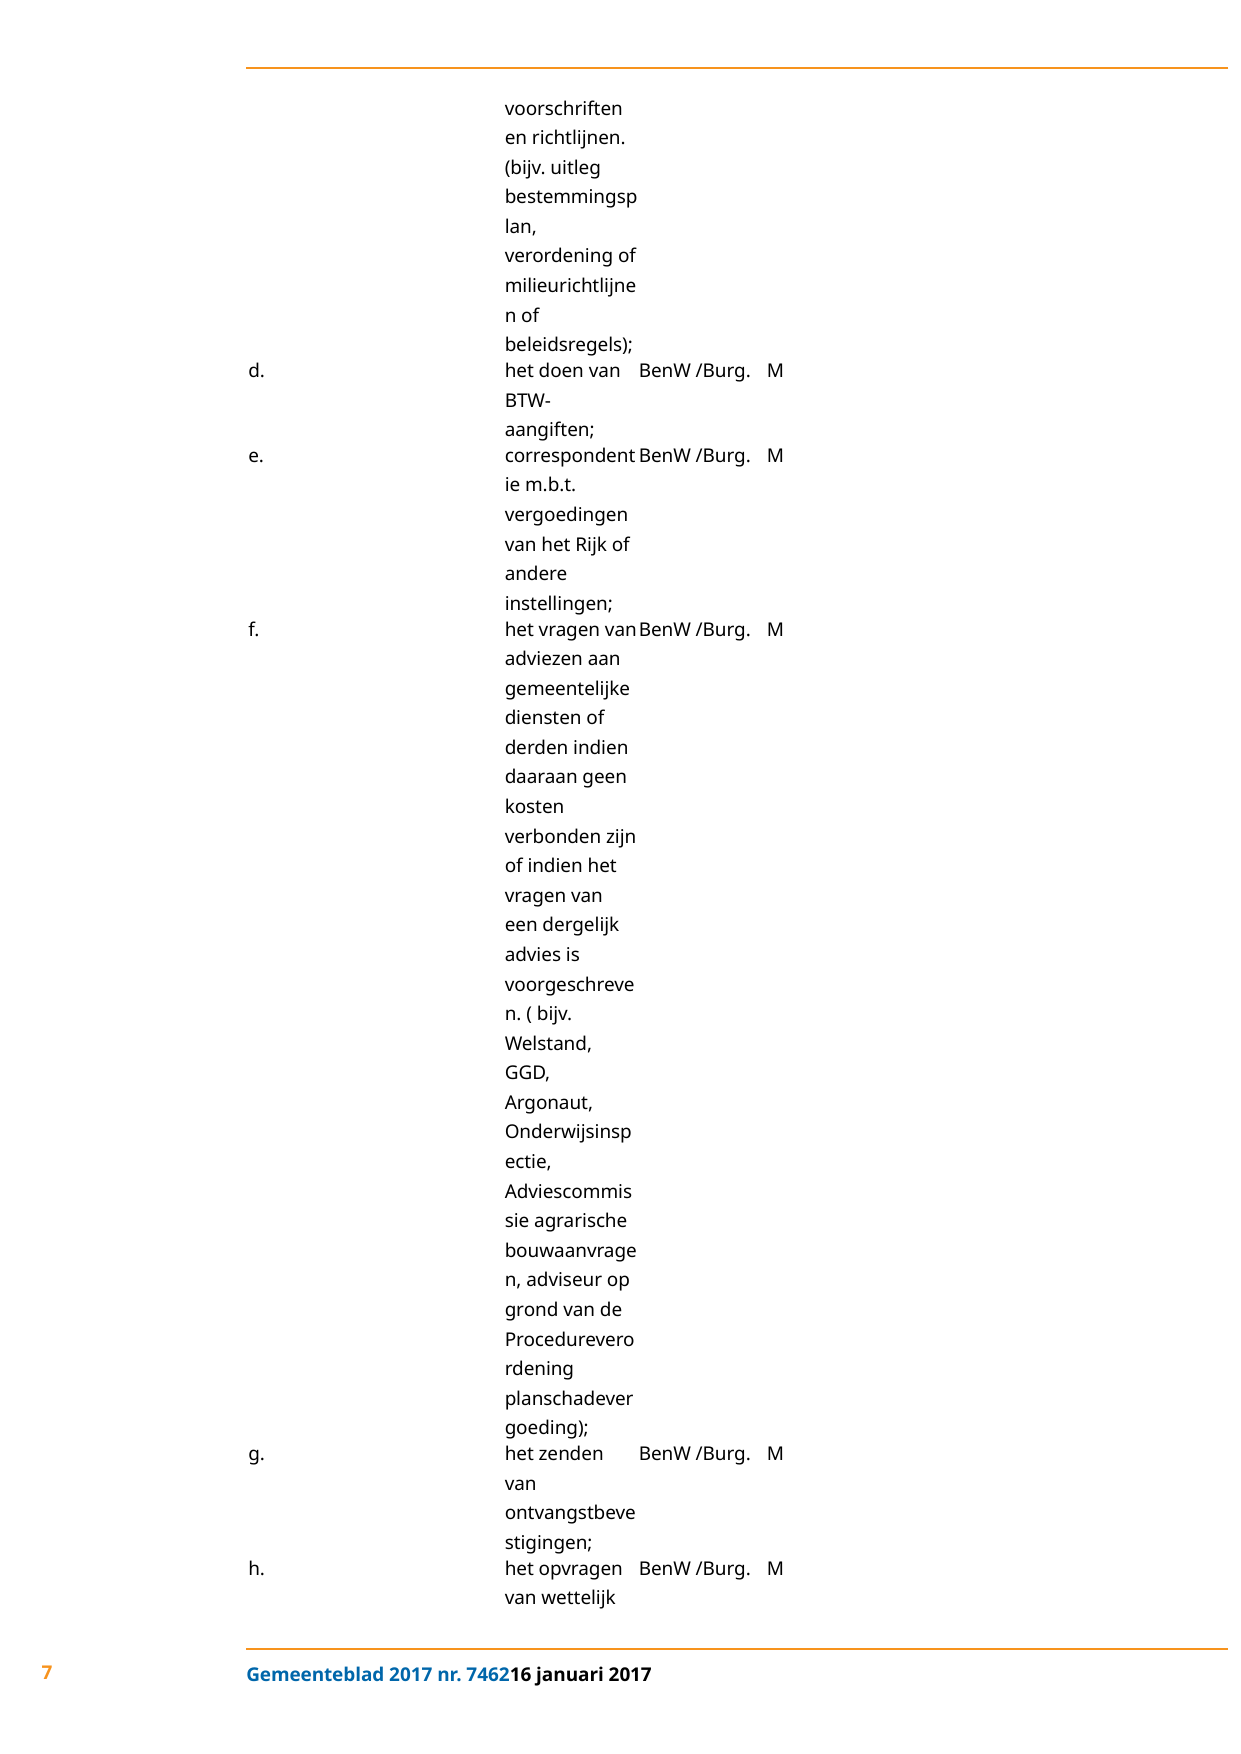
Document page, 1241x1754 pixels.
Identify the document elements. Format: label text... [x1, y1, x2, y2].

table_cell [376, 1555, 504, 1610]
table_cell [895, 442, 1023, 616]
table_cell [376, 616, 504, 1440]
table_cell h. [248, 1555, 376, 1610]
table_cell M [767, 1440, 895, 1555]
table_cell het vragen van adviezen aan gemeentelijke diensten of derden indien daaraan geen kosten verbonden zijn of indien het vragen van een dergelijk advies is voorgeschreven. ( bijv. Welstand, GGD, Argonaut, Onderwijsinspectie, Adviescommissie agrarische bouwaanvragen, adviseur op grond van de Procedureverordening planschadevergoeding); [505, 616, 638, 1440]
table_cell d. [248, 357, 376, 442]
table_cell M [767, 357, 895, 442]
table_cell [895, 1440, 1023, 1555]
table_cell [895, 1555, 1023, 1610]
table_cell [895, 95, 1023, 357]
picture [41, 47, 231, 172]
table_cell g. [248, 1440, 376, 1555]
table_cell correspondentie m.b.t. vergoedingen van het Rijk of andere instellingen; [505, 442, 638, 616]
table_cell voorschriften en richtlijnen. (bijv. uitleg bestemmingsplan, verordening of milieurichtlijnen of beleidsregels); [505, 95, 638, 357]
table_cell [1023, 1440, 1152, 1555]
table_cell het doen van BTW-aangiften; [505, 357, 638, 442]
table_cell [1023, 357, 1152, 442]
table_cell BenW /Burg. [639, 357, 767, 442]
table_cell BenW /Burg. [639, 1440, 767, 1555]
table_cell [376, 442, 504, 616]
table_cell M [767, 1555, 895, 1610]
table_cell [895, 357, 1023, 442]
table_cell f. [248, 616, 376, 1440]
table_cell [1023, 616, 1152, 1440]
table_cell [1023, 442, 1152, 616]
table_cell [376, 95, 504, 357]
table_cell [767, 95, 895, 357]
table_cell M [767, 616, 895, 1440]
table_cell het zenden van ontvangstbevestigingen; [505, 1440, 638, 1555]
table_cell [895, 616, 1023, 1440]
table_cell M [767, 442, 895, 616]
table_cell het opvragen van wettelijk [505, 1555, 638, 1610]
table_cell [248, 95, 376, 357]
table_cell [639, 95, 767, 357]
table_cell e. [248, 442, 376, 616]
table_cell BenW /Burg. [639, 442, 767, 616]
table_cell [376, 357, 504, 442]
table_cell BenW /Burg. [639, 1555, 767, 1610]
table_cell [1023, 95, 1152, 357]
table_cell [1023, 1555, 1152, 1610]
table_cell BenW /Burg. [639, 616, 767, 1440]
table_cell [376, 1440, 504, 1555]
